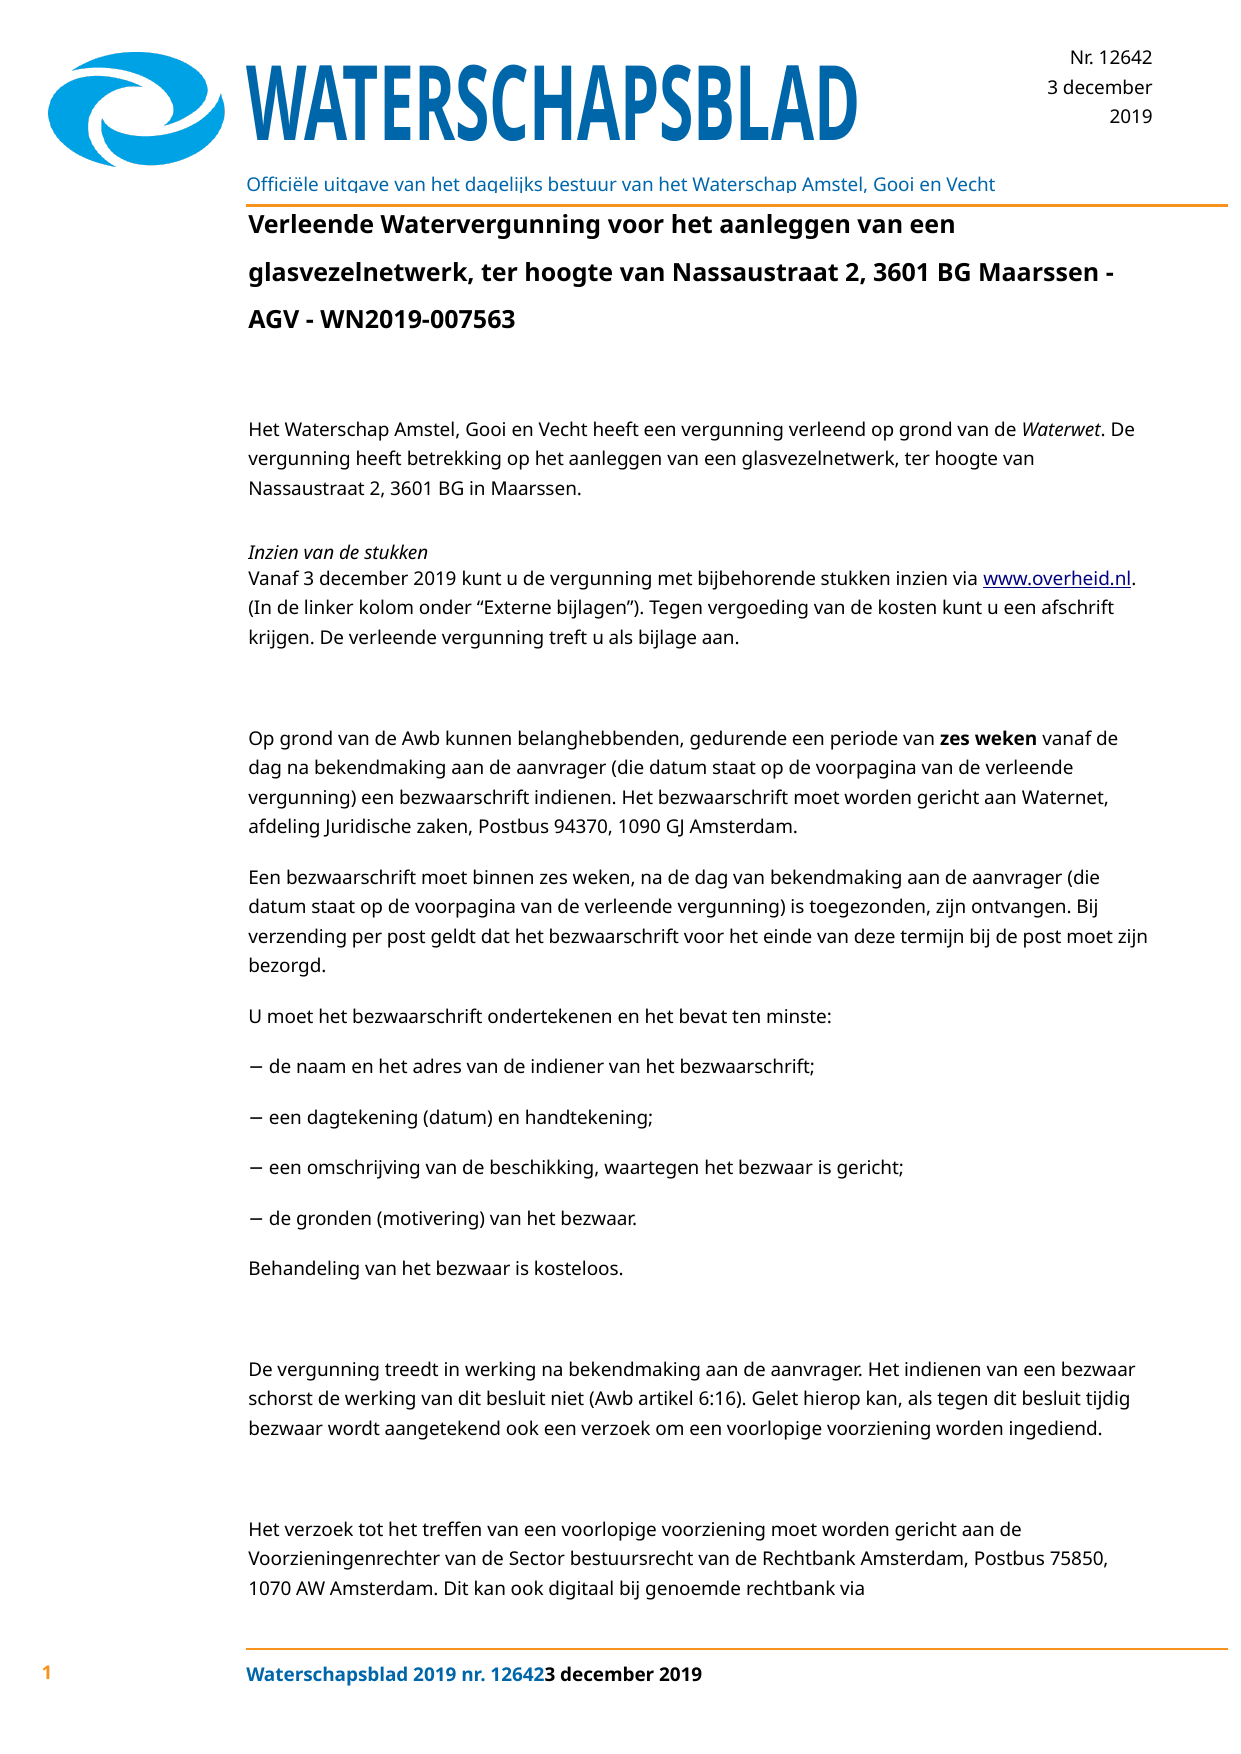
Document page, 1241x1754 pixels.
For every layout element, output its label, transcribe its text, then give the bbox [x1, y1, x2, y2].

text Een bezwaarschrift moet binnen zes weken, na de dag van bekendmaking aan de aanvrager (die datum staat op de voorpagina van de verleende vergunning) is toegezonden, zijn ontvangen. Bij verzending per post geldt dat het bezwaarschrift voor het einde van deze termijn bij de post moet zijn bezorgd. [248, 864, 1152, 978]
text Op grond van de Awb kunnen belanghebbenden, gedurende een periode van zes weken vanaf de dag na bekendmaking aan de aanvrager (die datum staat op de voorpagina van de verleende vergunning) een bezwaarschrift indienen. Het bezwaarschrift moet worden gericht aan Waternet, afdeling Juridische zaken, Postbus 94370, 1090 GJ Amsterdam. [248, 725, 1152, 839]
text U moet het bezwaarschrift ondertekenen en het bevat ten minste: [248, 1003, 1152, 1029]
text Het verzoek tot het treffen van een voorlopige voorziening moet worden gericht aan de Voorzieningenrechter van de Sector bestuursrecht van de Rechtbank Amsterdam, Postbus 75850, 1070 AW Amsterdam. Dit kan ook digitaal bij genoemde rechtbank via [248, 1516, 1152, 1601]
text − een omschrijving van de beschikking, waartegen het bezwaar is gericht; [248, 1154, 1152, 1180]
text Verleende Watervergunning voor het aanleggen van een glasvezelnetwerk, ter hoogte van Nassaustraat 2, 3601 BG Maarssen - AGV - WN2019-007563 [248, 207, 1152, 336]
text Het Waterschap Amstel, Gooi en Vecht heeft een vergunning verleend op grond van de Waterwet. De vergunning heeft betrekking op het aanleggen van een glasvezelnetwerk, ter hoogte van Nassaustraat 2, 3601 BG in Maarssen. [248, 416, 1152, 501]
text Behandeling van het bezwaar is kosteloos. [248, 1255, 1152, 1281]
text − een dagtekening (datum) en handtekening; [248, 1104, 1152, 1130]
picture [41, 47, 231, 172]
text − de naam en het adres van de indiener van het bezwaarschrift; [248, 1053, 1152, 1079]
text Vanaf 3 december 2019 kunt u de vergunning met bijbehorende stukken inzien via www.overheid.nl. (In de linker kolom onder “Externe bijlagen”). Tegen vergoeding van de kosten kunt u een afschrift krijgen. De verleende vergunning treft u als bijlage aan. [248, 565, 1152, 650]
text − de gronden (motivering) van het bezwaar. [248, 1205, 1152, 1231]
text De vergunning treedt in werking na bekendmaking aan de aanvrager. Het indienen van een bezwaar schorst de werking van dit besluit niet (Awb artikel 6:16). Gelet hierop kan, als tegen dit besluit tijdig bezwaar wordt aangetekend ook een verzoek om een voorlopige voorziening worden ingediend. [248, 1356, 1152, 1441]
text Inzien van de stukken [248, 539, 1152, 565]
